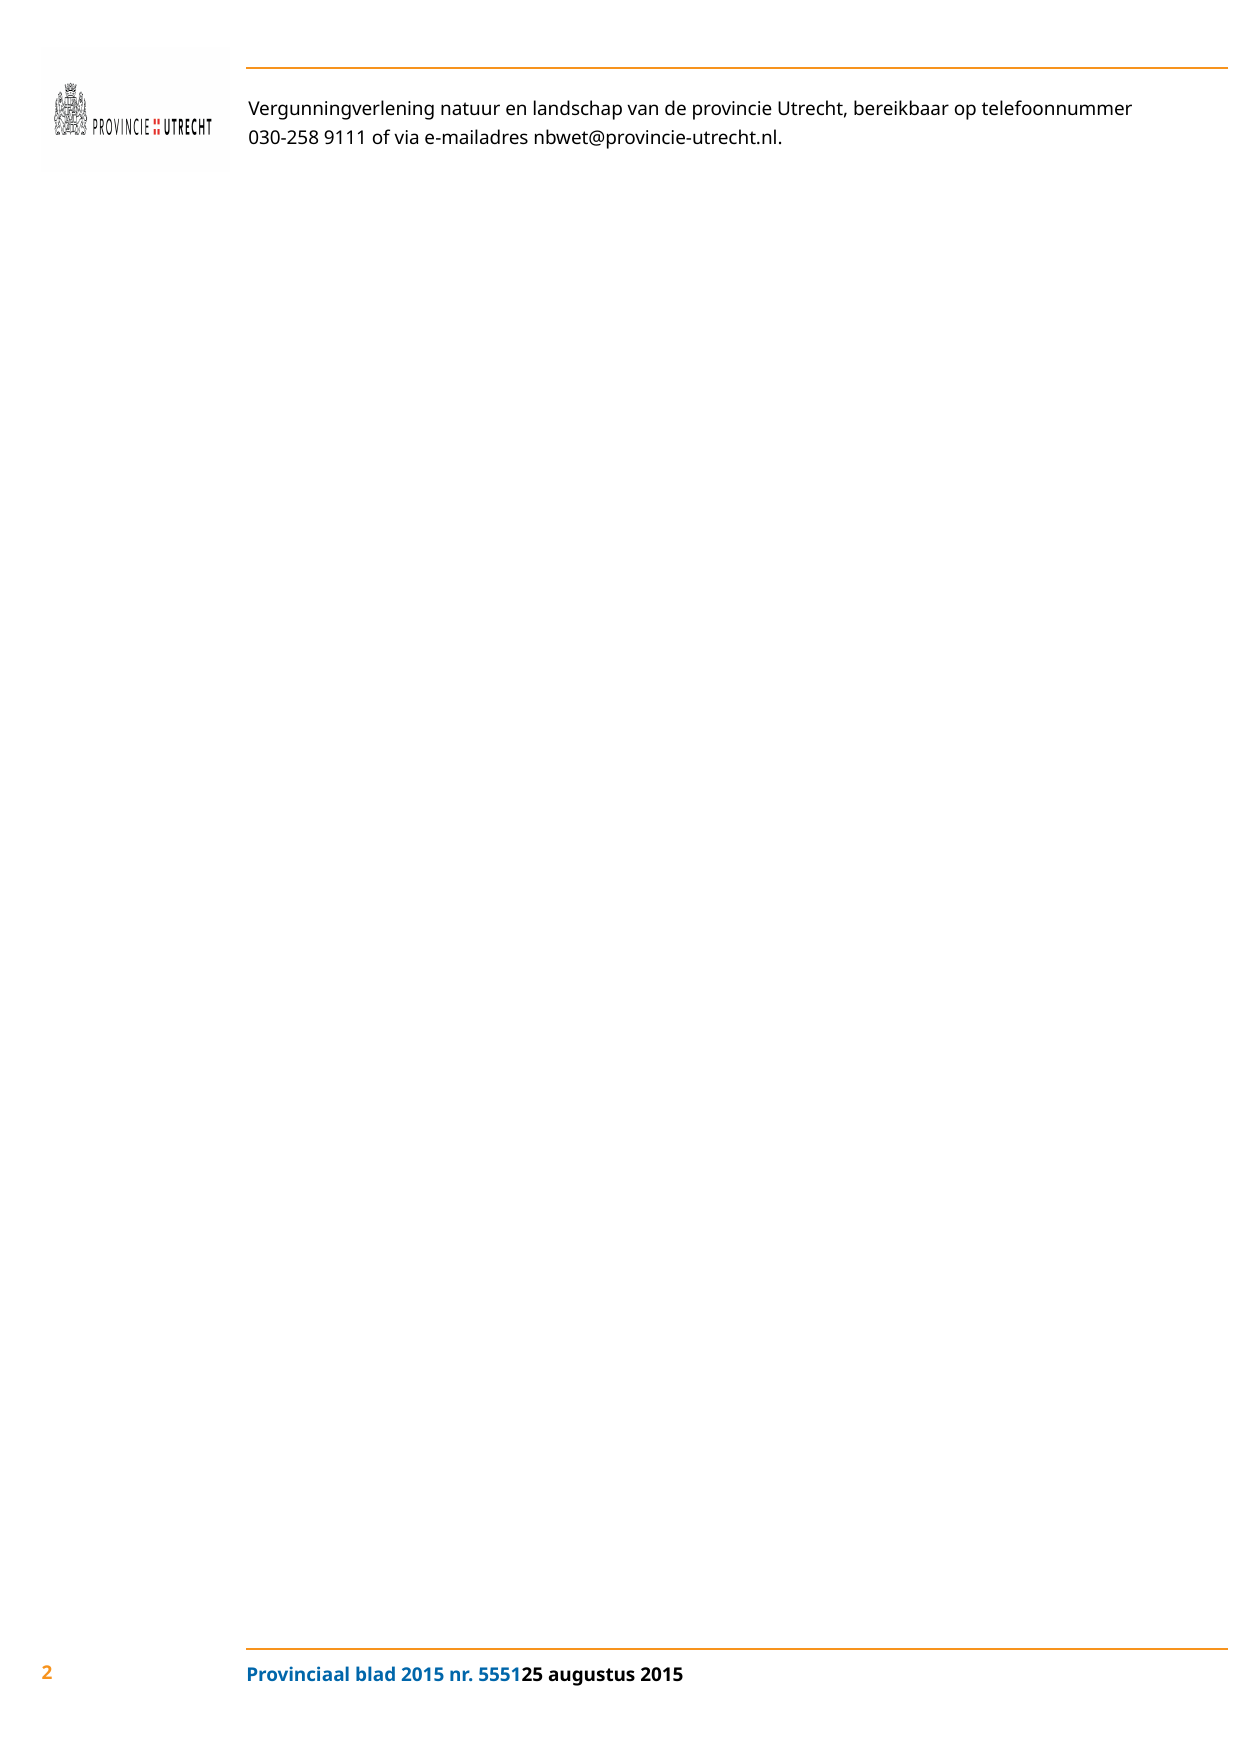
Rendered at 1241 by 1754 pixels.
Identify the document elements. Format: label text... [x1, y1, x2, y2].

picture [41, 47, 231, 172]
text Vergunningverlening natuur en landschap van de provincie Utrecht, bereikbaar op telefoonnummer 030-258 9111 of via e-mailadres nbwet@provincie-utrecht.nl. [248, 95, 1152, 150]
